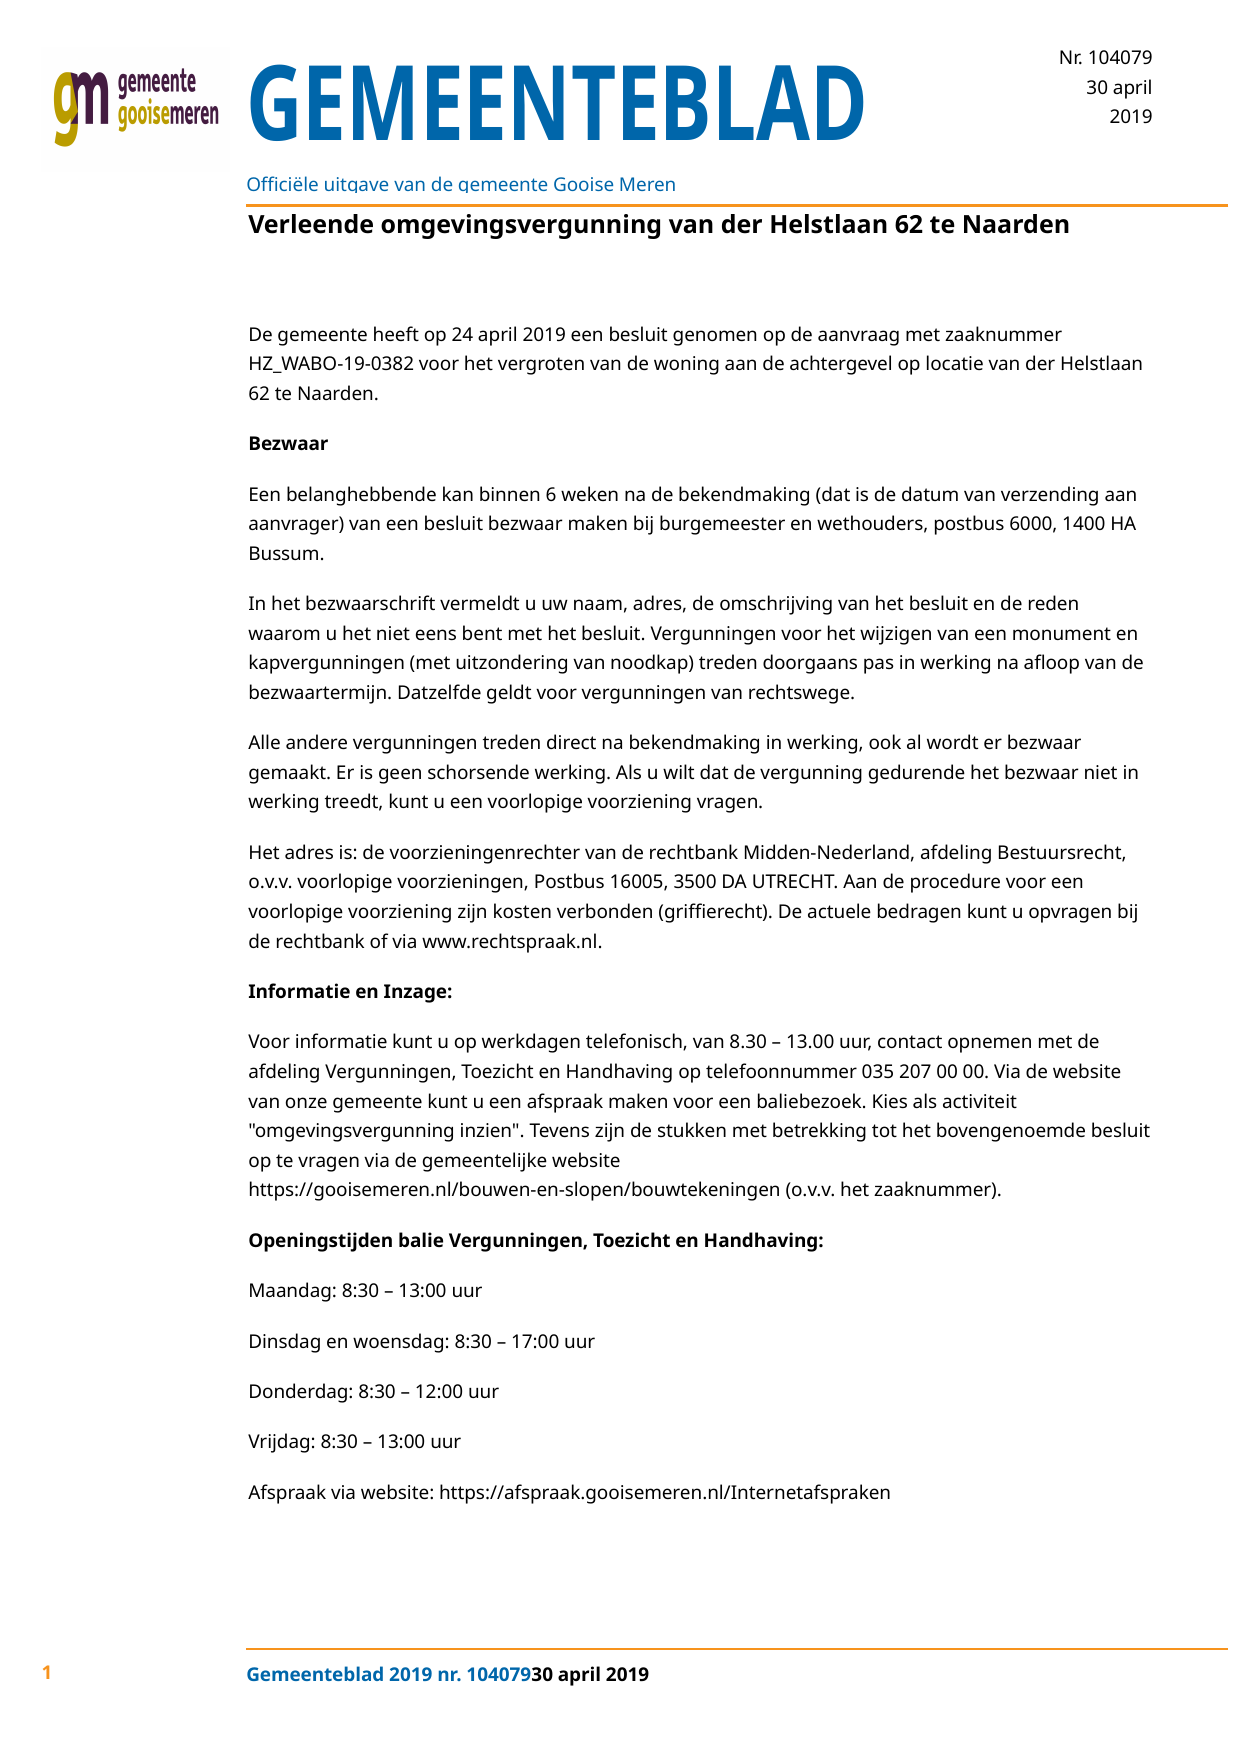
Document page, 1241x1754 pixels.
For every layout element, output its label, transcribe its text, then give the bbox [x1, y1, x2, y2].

text Voor informatie kunt u op werkdagen telefonisch, van 8.30 – 13.00 uur, contact opnemen met de afdeling Vergunningen, Toezicht en Handhaving op telefoonnummer 035 207 00 00. Via de website van onze gemeente kunt u een afspraak maken voor een baliebezoek. Kies als activiteit "omgevingsvergunning inzien". Tevens zijn de stukken met betrekking tot het bovengenoemde besluit op te vragen via de gemeentelijke website https://gooisemeren.nl/bouwen-en-slopen/bouwtekeningen (o.v.v. het zaaknummer). [248, 1029, 1152, 1202]
text Afspraak via website: https://afspraak.gooisemeren.nl/Internetafspraken [248, 1479, 1152, 1505]
text Verleende omgevingsvergunning van der Helstlaan 62 te Naarden [248, 207, 1152, 241]
picture [41, 47, 231, 172]
text De gemeente heeft op 24 april 2019 een besluit genomen op de aanvraag met zaaknummer HZ_WABO-19-0382 voor het vergroten van de woning aan de achtergevel op locatie van der Helstlaan 62 te Naarden. [248, 321, 1152, 406]
text Maandag: 8:30 – 13:00 uur [248, 1277, 1152, 1303]
text Informatie en Inzage: [248, 978, 1152, 1004]
text In het bezwaarschrift vermeldt u uw naam, adres, de omschrijving van het besluit en de reden waarom u het niet eens bent met het besluit. Vergunningen voor het wijzigen van een monument en kapvergunningen (met uitzondering van noodkap) treden doorgaans pas in werking na afloop van de bezwaartermijn. Datzelfde geldt voor vergunningen van rechtswege. [248, 590, 1152, 705]
text Donderdag: 8:30 – 12:00 uur [248, 1378, 1152, 1404]
text Vrijdag: 8:30 – 13:00 uur [248, 1429, 1152, 1454]
text Openingstijden balie Vergunningen, Toezicht en Handhaving: [248, 1227, 1152, 1253]
text Een belanghebbende kan binnen 6 weken na de bekendmaking (dat is de datum van verzending aan aanvrager) van een besluit bezwaar maken bij burgemeester en wethouders, postbus 6000, 1400 HA Bussum. [248, 481, 1152, 566]
text Bezwaar [248, 430, 1152, 456]
text Alle andere vergunningen treden direct na bekendmaking in werking, ook al wordt er bezwaar gemaakt. Er is geen schorsende werking. Als u wilt dat de vergunning gedurende het bezwaar niet in werking treedt, kunt u een voorlopige voorziening vragen. [248, 729, 1152, 814]
text Dinsdag en woensdag: 8:30 – 17:00 uur [248, 1328, 1152, 1353]
text Het adres is: de voorzieningenrechter van de rechtbank Midden-Nederland, afdeling Bestuursrecht, o.v.v. voorlopige voorzieningen, Postbus 16005, 3500 DA UTRECHT. Aan de procedure voor een voorlopige voorziening zijn kosten verbonden (griffierecht). De actuele bedragen kunt u opvragen bij de rechtbank of via www.rechtspraak.nl. [248, 839, 1152, 953]
